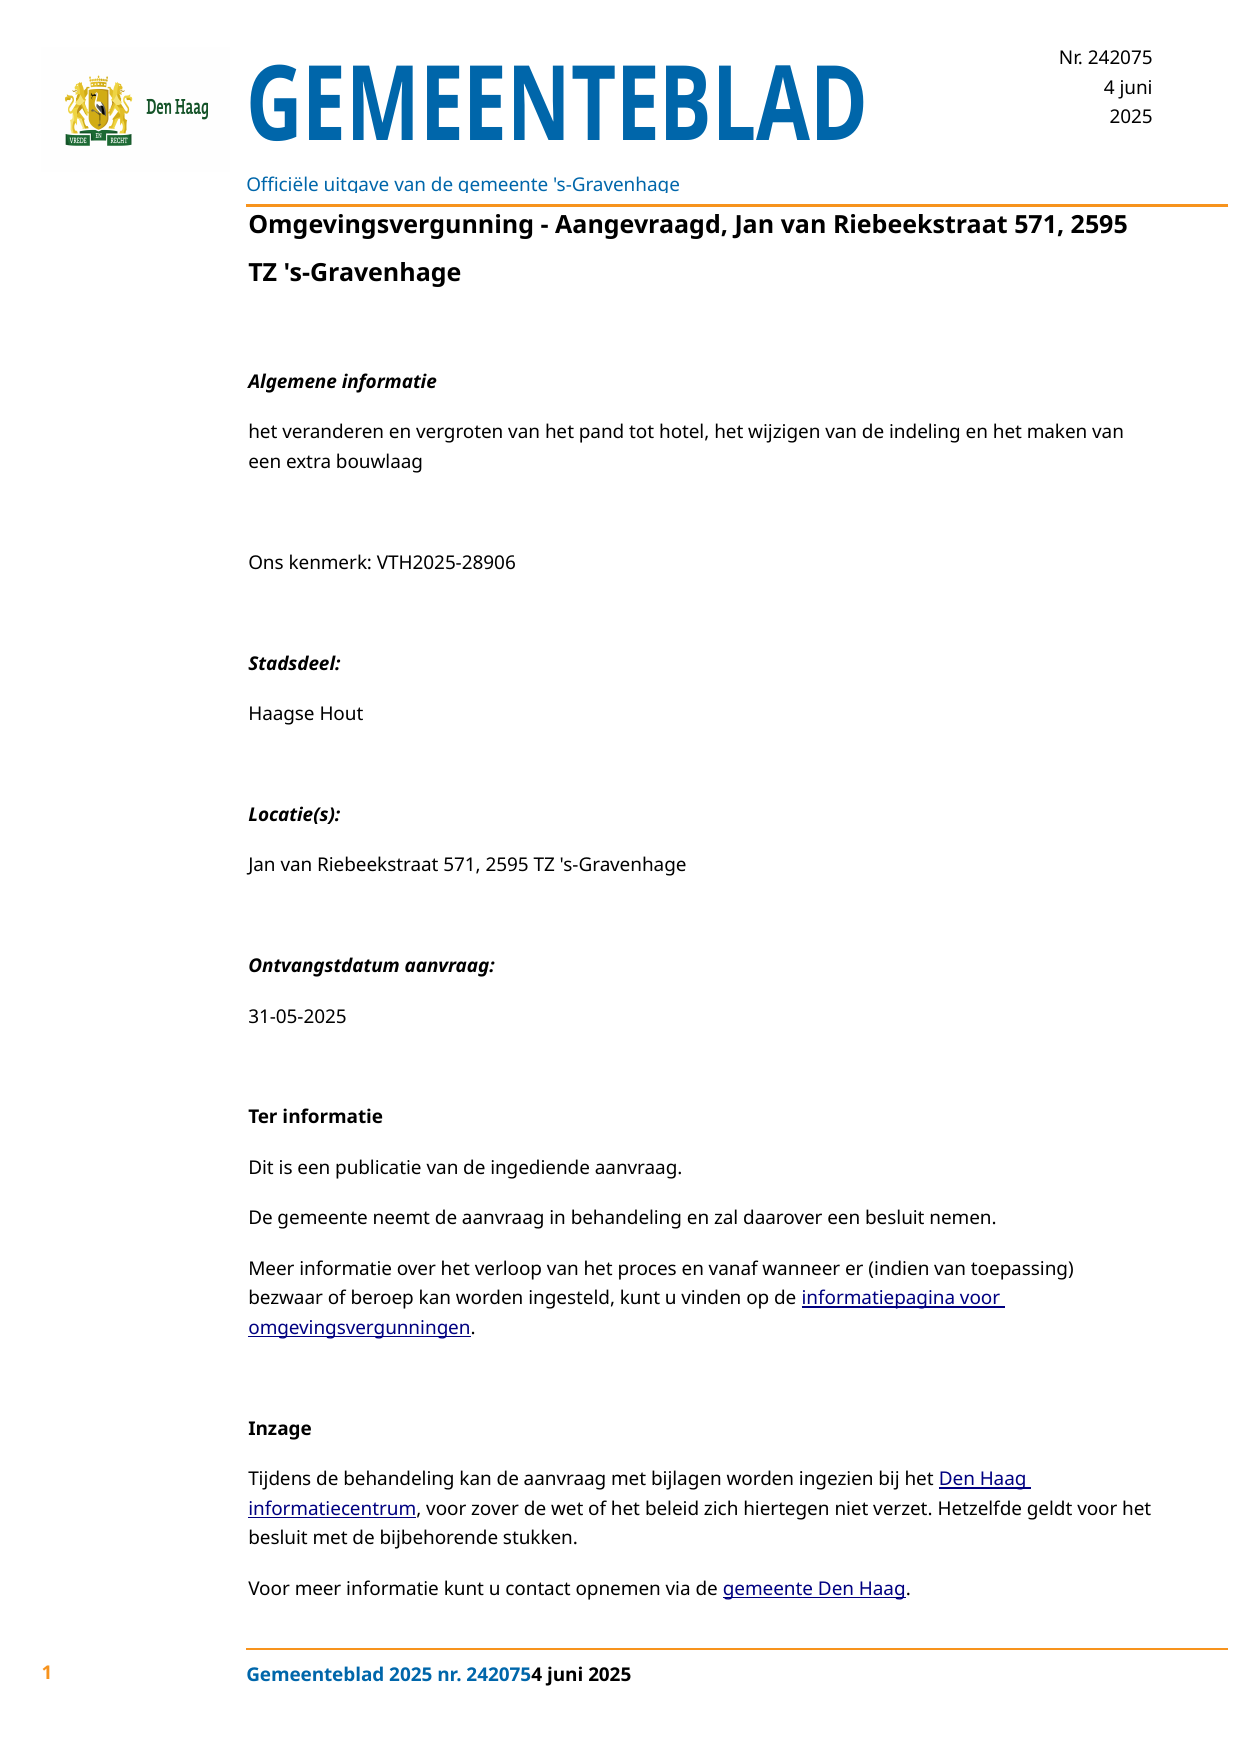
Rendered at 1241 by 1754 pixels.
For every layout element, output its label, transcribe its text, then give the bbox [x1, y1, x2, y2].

picture [41, 47, 231, 172]
text het veranderen en vergroten van het pand tot hotel, het wijzigen van de indeling en het maken van een extra bouwlaag [248, 419, 1152, 474]
text Meer informatie over het verloop van het proces en vanaf wanneer er (indien van toepassing) bezwaar of beroep kan worden ingesteld, kunt u vinden op de informatiepagina voor omgevingsvergunningen. [248, 1255, 1152, 1340]
text Omgevingsvergunning - Aangevraagd, Jan van Riebeekstraat 571, 2595 TZ 's-Gravenhage [248, 207, 1152, 288]
text Stadsdeel: [248, 650, 1152, 676]
text Algemene informatie [248, 368, 1152, 394]
text Dit is een publicatie van de ingediende aanvraag. [248, 1154, 1152, 1180]
text Locatie(s): [248, 801, 1152, 827]
text Haagse Hout [248, 700, 1152, 726]
text De gemeente neemt de aanvraag in behandeling en zal daarover een besluit nemen. [248, 1204, 1152, 1230]
text 31-05-2025 [248, 1003, 1152, 1029]
text Ons kenmerk: VTH2025-28906 [248, 549, 1152, 575]
text Ontvangstdatum aanvraag: [248, 952, 1152, 978]
text Jan van Riebeekstraat 571, 2595 TZ 's-Gravenhage [248, 852, 1152, 877]
text Inzage [248, 1415, 1152, 1441]
text Tijdens de behandeling kan de aanvraag met bijlagen worden ingezien bij het Den Haag informatiecentrum, voor zover de wet of het beleid zich hiertegen niet verzet. Hetzelfde geldt voor het besluit met de bijbehorende stukken. [248, 1465, 1152, 1550]
text Voor meer informatie kunt u contact opnemen via de gemeente Den Haag. [248, 1575, 1152, 1601]
text Ter informatie [248, 1104, 1152, 1129]
